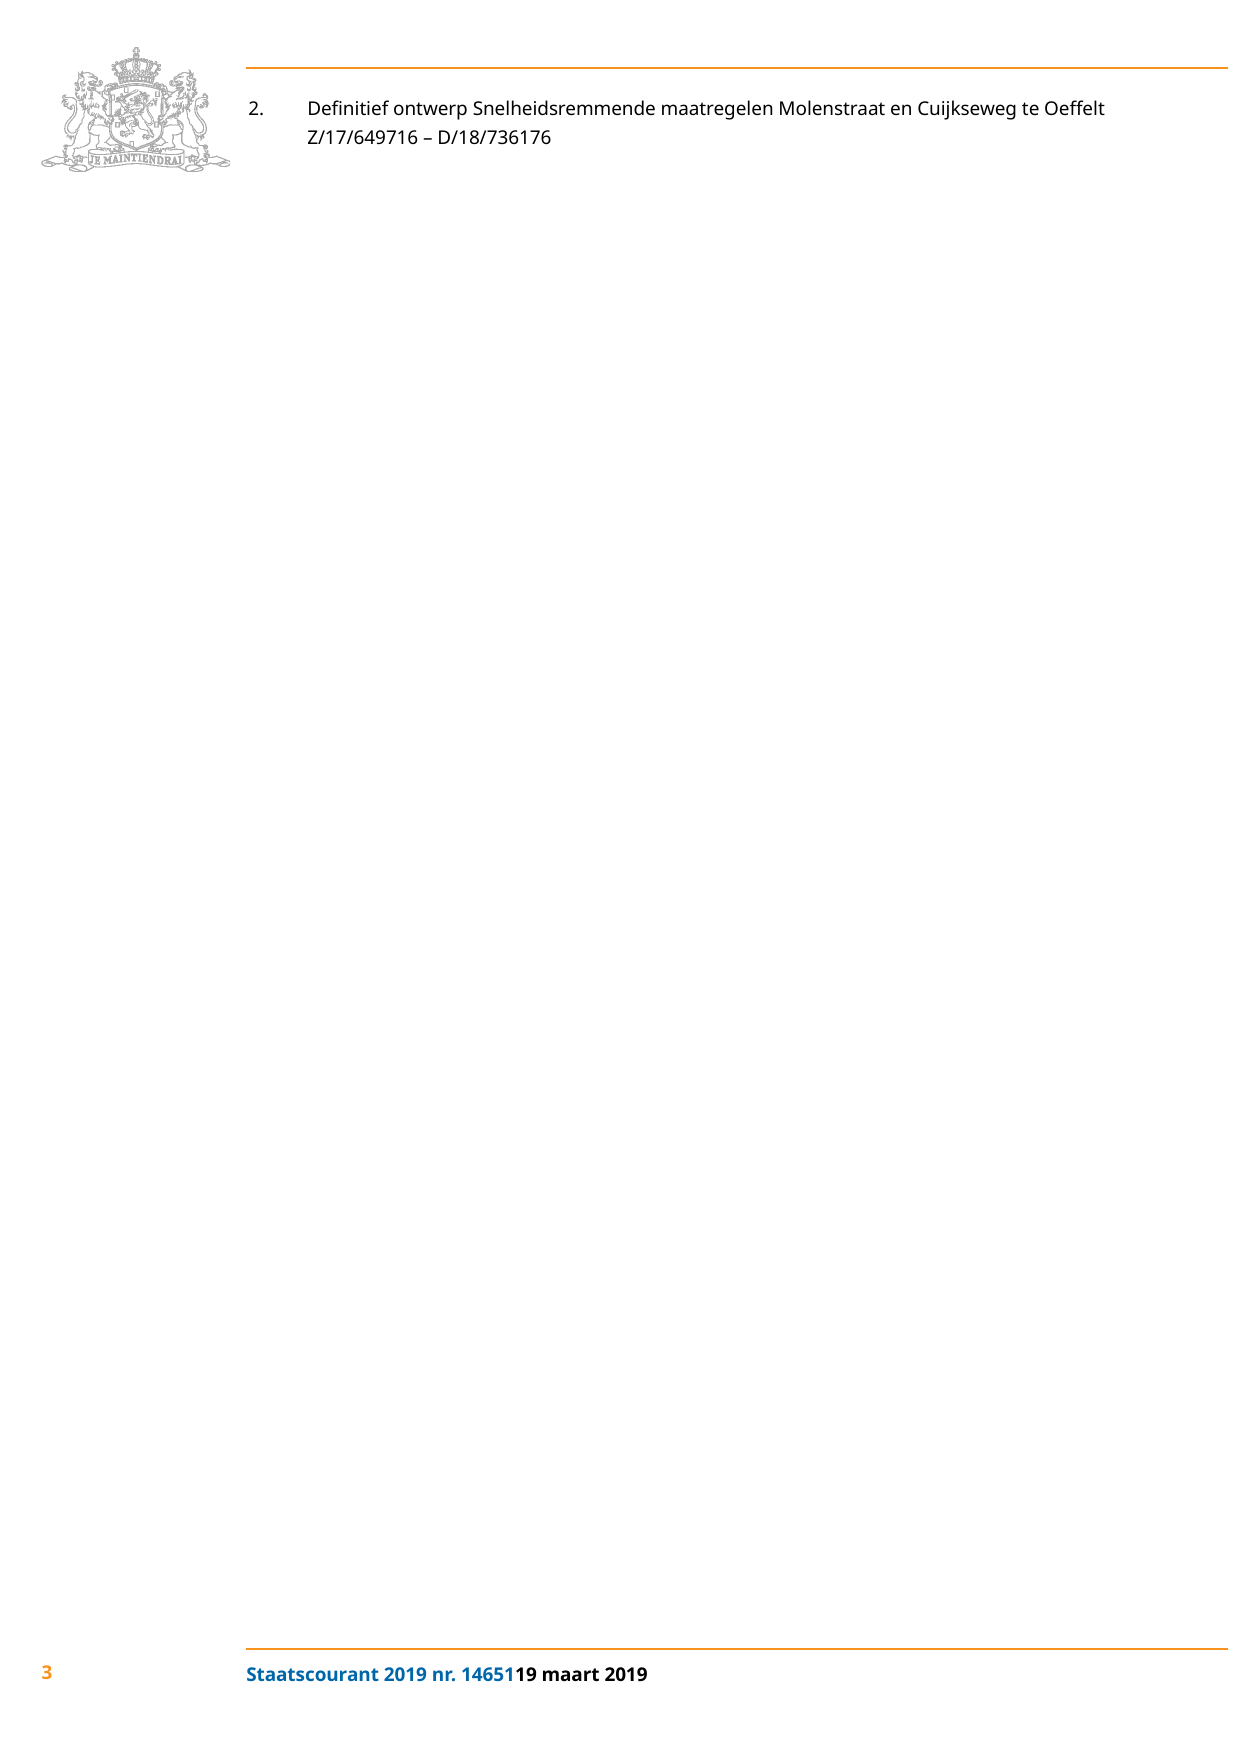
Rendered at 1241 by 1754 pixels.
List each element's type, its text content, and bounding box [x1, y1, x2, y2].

list Definitief ontwerp Snelheidsremmende maatregelen Molenstraat en Cuijkseweg te Oeffelt Z/17/649716 – D/18/736176 [248, 95, 1152, 150]
picture [41, 47, 231, 172]
